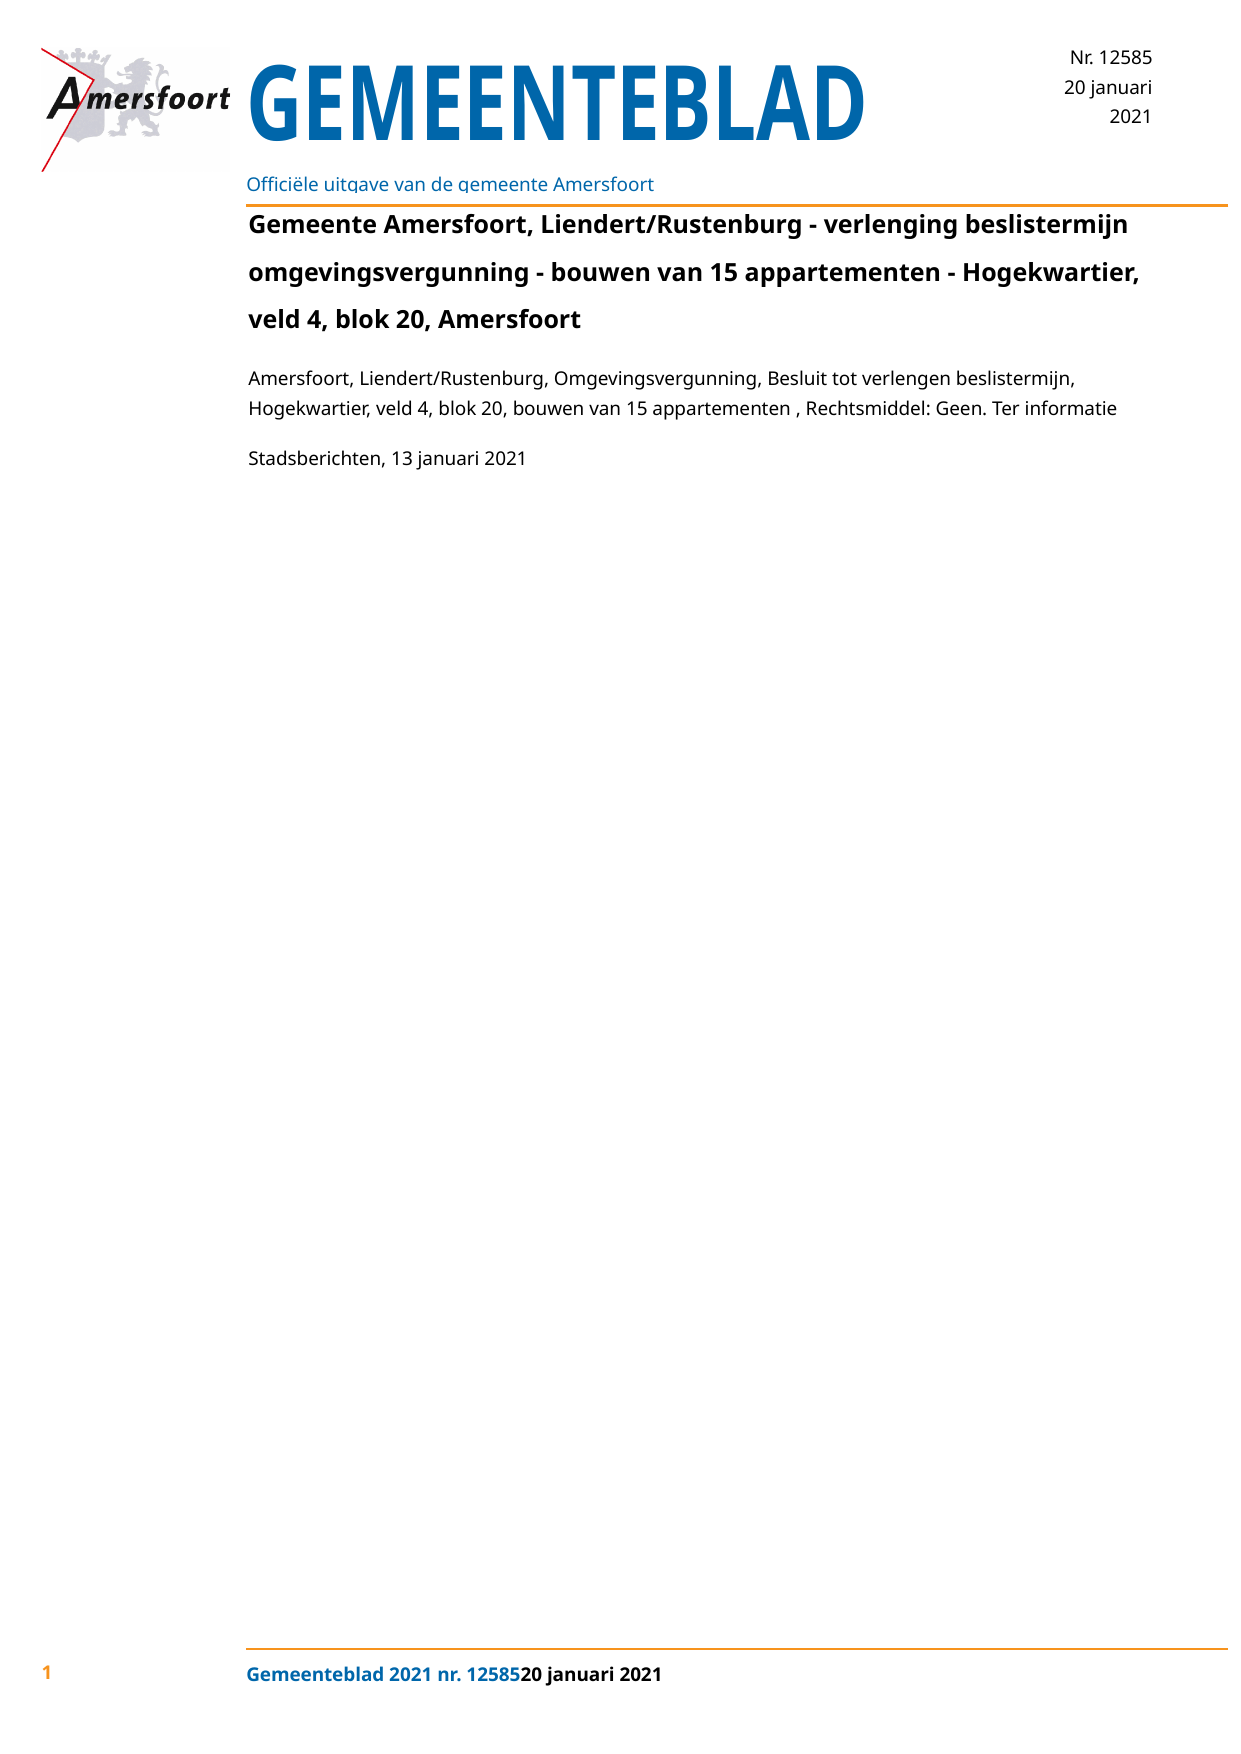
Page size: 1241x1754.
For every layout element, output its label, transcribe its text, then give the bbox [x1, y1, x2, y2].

text Stadsberichten, 13 januari 2021 [248, 446, 1152, 471]
text Gemeente Amersfoort, Liendert/Rustenburg - verlenging beslistermijn omgevingsvergunning - bouwen van 15 appartementen - Hogekwartier, veld 4, blok 20, Amersfoort [248, 207, 1152, 336]
picture [41, 47, 231, 172]
text Amersfoort, Liendert/Rustenburg, Omgevingsvergunning, Besluit tot verlengen beslistermijn, Hogekwartier, veld 4, blok 20, bouwen van 15 appartementen , Rechtsmiddel: Geen. Ter informatie [248, 366, 1152, 421]
